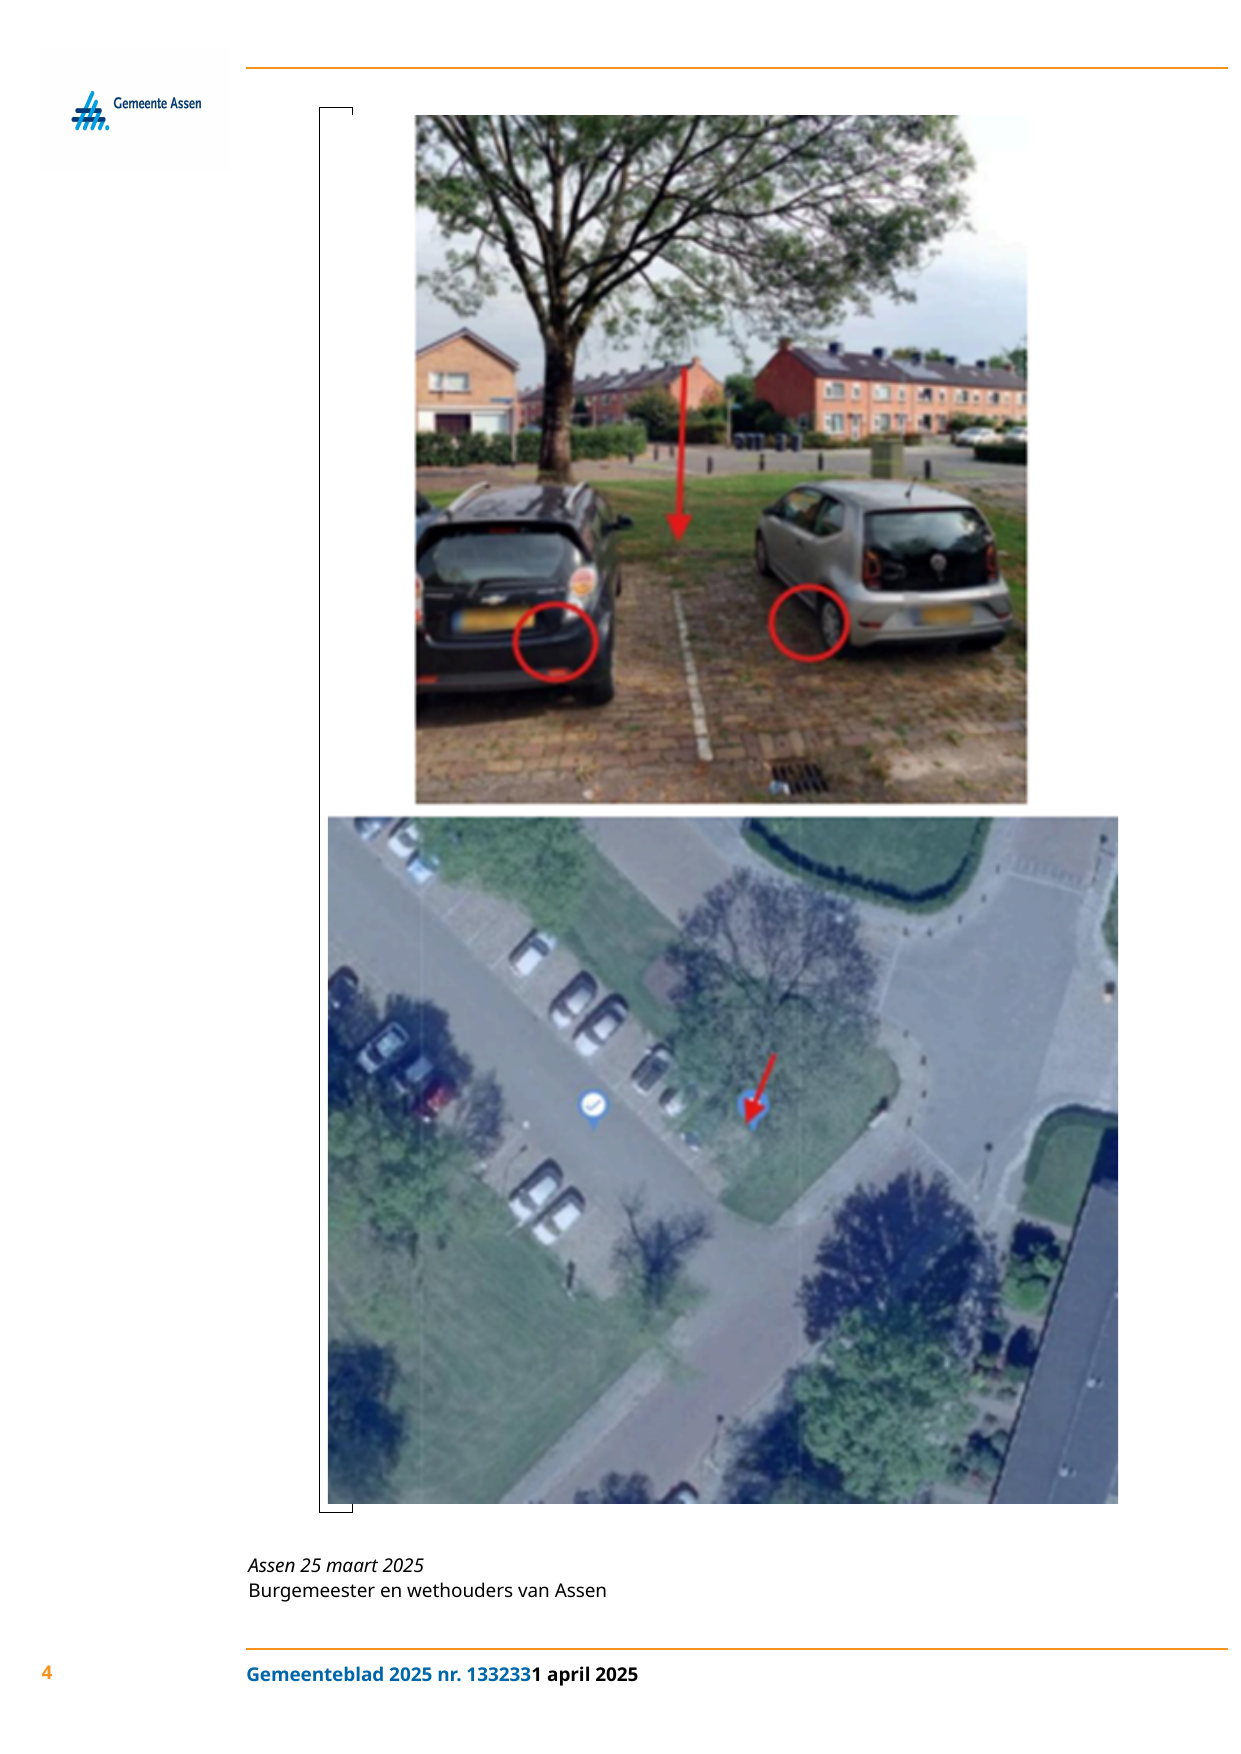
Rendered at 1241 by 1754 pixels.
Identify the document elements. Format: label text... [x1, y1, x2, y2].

text Burgemeester en wethouders van Assen [248, 1578, 1152, 1603]
picture [41, 47, 231, 172]
picture [327, 115, 1119, 1504]
text Assen 25 maart 2025 [248, 1552, 1152, 1578]
